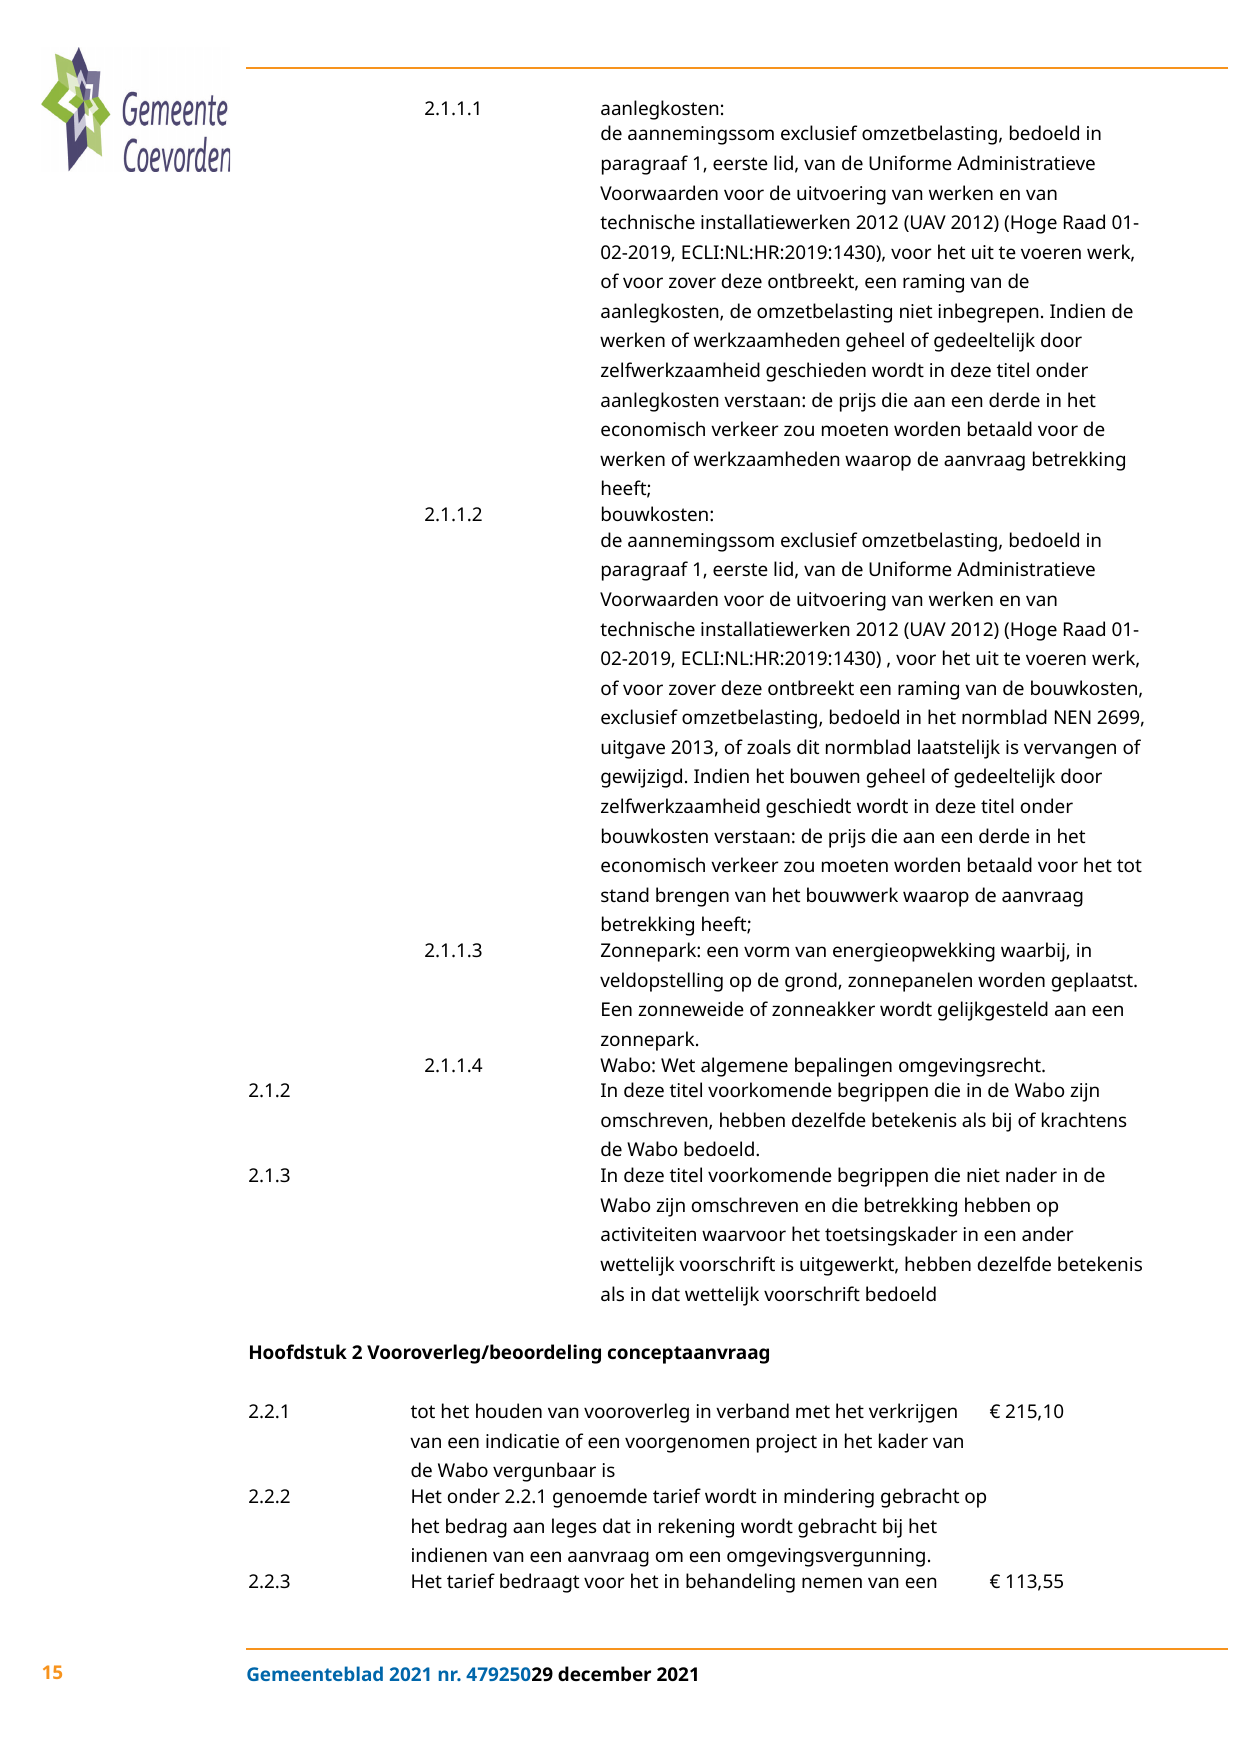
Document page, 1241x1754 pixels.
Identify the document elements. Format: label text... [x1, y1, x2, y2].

table_cell 2.1.1.1 [424, 95, 600, 121]
table_cell € 113,55 [989, 1568, 1152, 1594]
table_cell Wabo: Wet algemene bepalingen omgevingsrecht. [600, 1052, 1152, 1077]
table_cell Het tarief bedraagt voor het in behandeling nemen van een [410, 1568, 989, 1594]
table_cell [424, 527, 600, 937]
table_cell [248, 937, 424, 1052]
table_cell de aannemingssom exclusief omzetbelasting, bedoeld in paragraaf 1, eerste lid, van de Uniforme Administratieve Voorwaarden voor de uitvoering van werken en van technische installatiewerken 2012 (UAV 2012) (Hoge Raad 01-02-2019, ECLI:NL:HR:2019:1430) , voor het uit te voeren werk, of voor zover deze ontbreekt een raming van de bouwkosten, exclusief omzetbelasting, bedoeld in het normblad NEN 2699, uitgave 2013, of zoals dit normblad laatstelijk is vervangen of gewijzigd. Indien het bouwen geheel of gedeeltelijk door zelfwerkzaamheid geschiedt wordt in deze titel onder bouwkosten verstaan: de prijs die aan een derde in het economisch verkeer zou moeten worden betaald voor het tot stand brengen van het bouwwerk waarop de aanvraag betrekking heeft; [600, 527, 1152, 937]
table_cell [248, 121, 424, 501]
table_cell 2.1.1.4 [424, 1052, 600, 1077]
table_cell [248, 501, 424, 527]
table_header tot het houden van vooroverleg in verband met het verkrijgen van een indicatie of een voorgenomen project in het kader van de Wabo vergunbaar is [410, 1399, 989, 1483]
table_cell 2.1.3 [248, 1163, 424, 1306]
table_cell 2.1.1.2 [424, 501, 600, 527]
table_cell [248, 95, 424, 121]
table_cell In deze titel voorkomende begrippen die niet nader in de Wabo zijn omschreven en die betrekking hebben op activiteiten waarvoor het toetsingskader in een ander wettelijk voorschrift is uitgewerkt, hebben dezelfde betekenis als in dat wettelijk voorschrift bedoeld [600, 1163, 1152, 1306]
table_cell 2.2.2 [248, 1484, 410, 1568]
table_cell Zonnepark: een vorm van energieopwekking waarbij, in veldopstelling op de grond, zonnepanelen worden geplaatst. Een zonneweide of zonneakker wordt gelijkgesteld aan een zonnepark. [600, 937, 1152, 1052]
table_cell [424, 1078, 600, 1162]
table_cell [248, 1052, 424, 1077]
table_header 2.2.1 [248, 1399, 410, 1483]
table_cell [989, 1484, 1152, 1568]
table_cell [248, 527, 424, 937]
table_cell [424, 1163, 600, 1306]
table_cell In deze titel voorkomende begrippen die in de Wabo zijn omschreven, hebben dezelfde betekenis als bij of krachtens de Wabo bedoeld. [600, 1078, 1152, 1162]
table_cell 2.1.1.3 [424, 937, 600, 1052]
table_cell [424, 121, 600, 501]
table_header € 215,10 [989, 1399, 1152, 1483]
table_cell 2.2.3 [248, 1568, 410, 1594]
table_cell bouwkosten: [600, 501, 1152, 527]
table_cell 2.1.2 [248, 1078, 424, 1162]
picture [41, 47, 231, 172]
table_cell de aannemingssom exclusief omzetbelasting, bedoeld in paragraaf 1, eerste lid, van de Uniforme Administratieve Voorwaarden voor de uitvoering van werken en van technische installatiewerken 2012 (UAV 2012) (Hoge Raad 01-02-2019, ECLI:NL:HR:2019:1430), voor het uit te voeren werk, of voor zover deze ontbreekt, een raming van de aanlegkosten, de omzetbelasting niet inbegrepen. Indien de werken of werkzaamheden geheel of gedeeltelijk door zelfwerkzaamheid geschieden wordt in deze titel onder aanlegkosten verstaan: de prijs die aan een derde in het economisch verkeer zou moeten worden betaald voor de werken of werkzaamheden waarop de aanvraag betrekking heeft; [600, 121, 1152, 501]
table_cell aanlegkosten: [600, 95, 1152, 121]
table_cell Het onder 2.2.1 genoemde tarief wordt in mindering gebracht op het bedrag aan leges dat in rekening wordt gebracht bij het indienen van een aanvraag om een omgevingsvergunning. [410, 1484, 989, 1568]
text Hoofdstuk 2 Vooroverleg/beoordeling conceptaanvraag [248, 1339, 1152, 1365]
